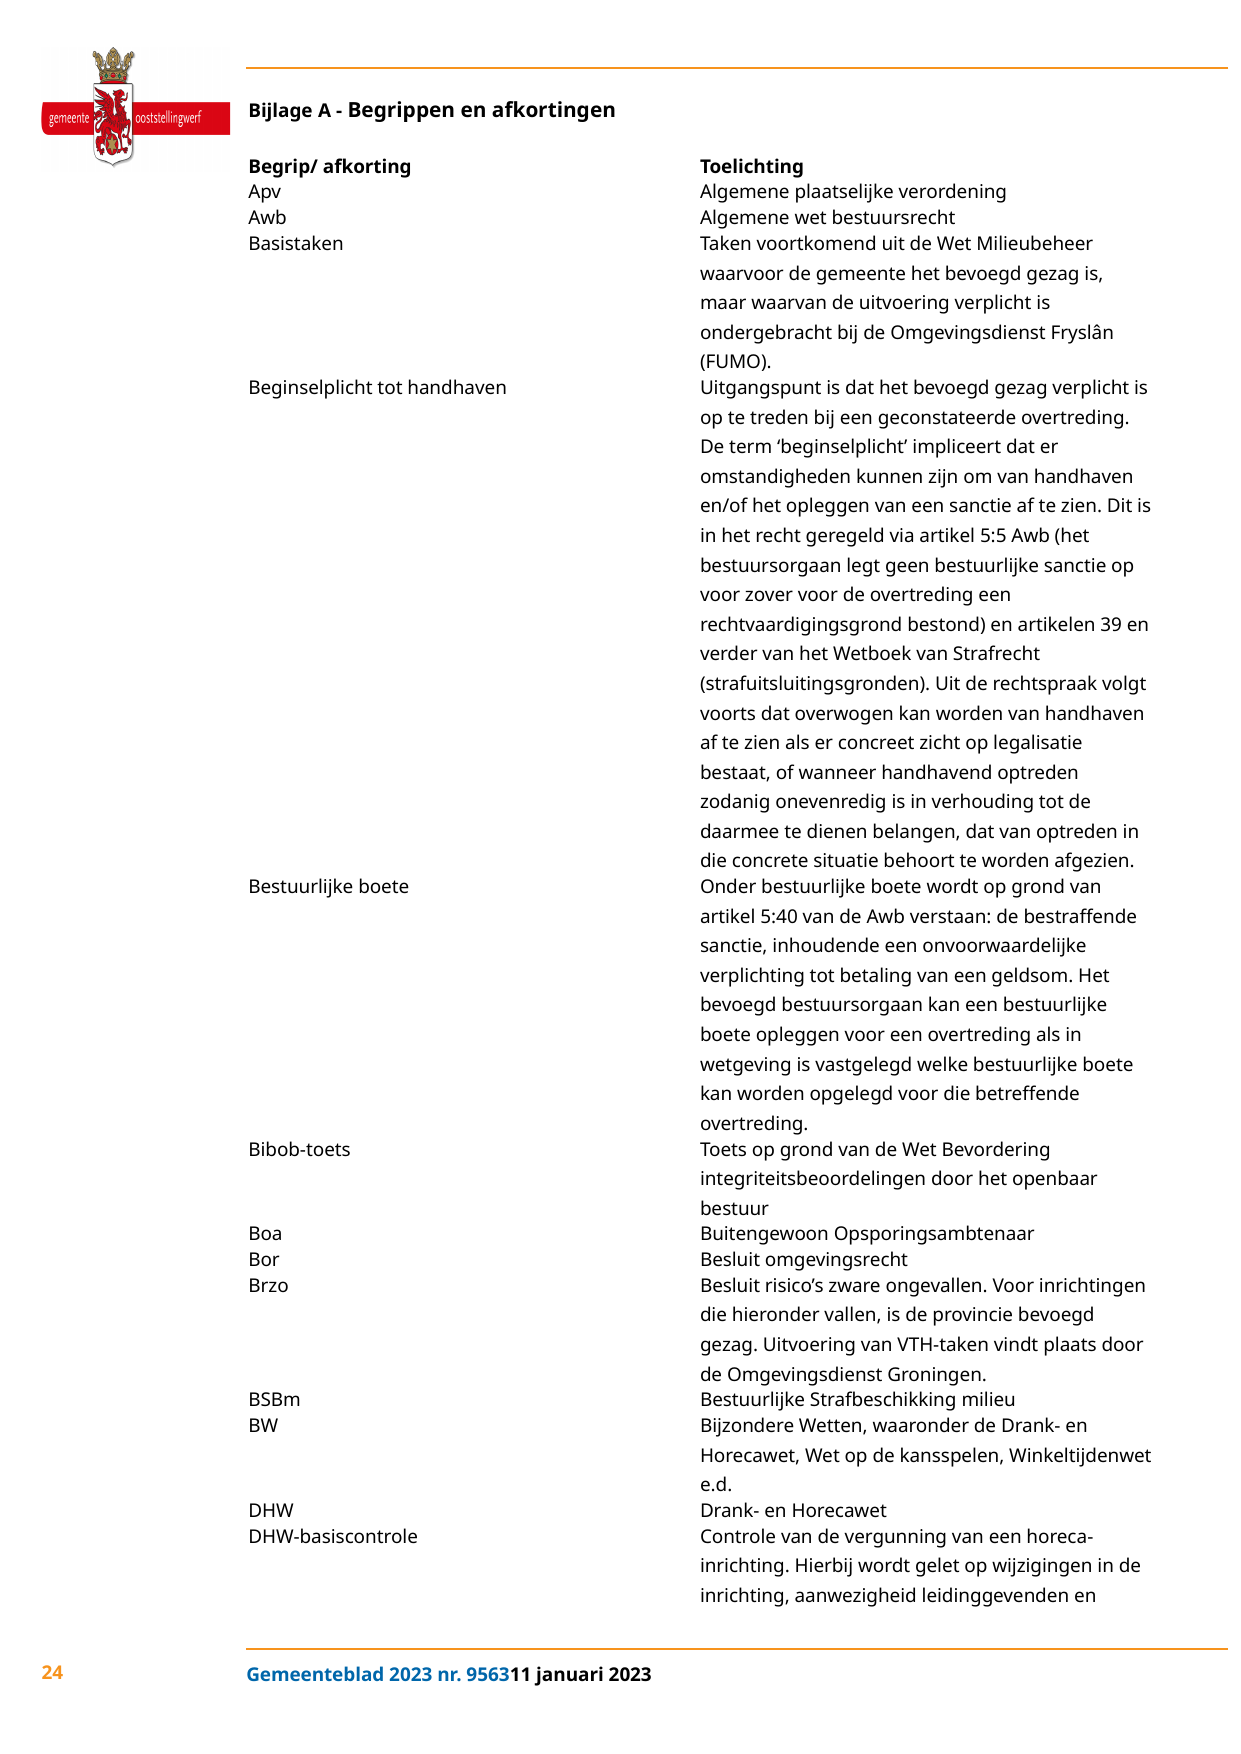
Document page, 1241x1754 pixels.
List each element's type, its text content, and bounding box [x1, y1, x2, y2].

table_cell Algemene wet bestuursrecht [700, 205, 1152, 230]
table_cell Buitengewoon Opsporingsambtenaar [700, 1221, 1152, 1246]
table_cell Uitgangspunt is dat het bevoegd gezag verplicht is op te treden bij een geconstateerde overtreding. De term ‘beginselplicht’ impliceert dat er omstandigheden kunnen zijn om van handhaven en/of het opleggen van een sanctie af te zien. Dit is in het recht geregeld via artikel 5:5 Awb (het bestuursorgaan legt geen bestuurlijke sanctie op voor zover voor de overtreding een rechtvaardigingsgrond bestond) en artikelen 39 en verder van het Wetboek van Strafrecht (strafuitsluitingsgronden). Uit de rechtspraak volgt voorts dat overwogen kan worden van handhaven af te zien als er concreet zicht op legalisatie bestaat, of wanneer handhavend optreden zodanig onevenredig is in verhouding tot de daarmee te dienen belangen, dat van optreden in die concrete situatie behoort te worden afgezien. [700, 374, 1152, 873]
table_cell Onder bestuurlijke boete wordt op grond van artikel 5:40 van de Awb verstaan: de bestraffende sanctie, inhoudende een onvoorwaardelijke verplichting tot betaling van een geldsom. Het bevoegd bestuursorgaan kan een bestuurlijke boete opleggen voor een overtreding als in wetgeving is vastgelegd welke bestuurlijke boete kan worden opgelegd voor die betreffende overtreding. [700, 873, 1152, 1136]
table_header Toelichting [700, 153, 1152, 179]
table_cell Bor [248, 1246, 700, 1272]
table_cell Apv [248, 179, 700, 204]
table_cell Toets op grond van de Wet Bevordering integriteitsbeoordelingen door het openbaar bestuur [700, 1136, 1152, 1221]
table_cell DHW-basiscontrole [248, 1523, 700, 1608]
table_cell BSBm [248, 1387, 700, 1412]
table_cell Drank- en Horecawet [700, 1497, 1152, 1523]
table_cell Bestuurlijke boete [248, 873, 700, 1136]
table_cell Brzo [248, 1272, 700, 1387]
table_cell Boa [248, 1221, 700, 1246]
table_cell DHW [248, 1497, 700, 1523]
table_cell Bestuurlijke Strafbeschikking milieu [700, 1387, 1152, 1412]
table_cell Controle van de vergunning van een horeca-inrichting. Hierbij wordt gelet op wijzigingen in de inrichting, aanwezigheid leidinggevenden en [700, 1523, 1152, 1608]
table_cell Bijzondere Wetten, waaronder de Drank- en Horecawet, Wet op de kansspelen, Winkeltijdenwet e.d. [700, 1412, 1152, 1497]
table_cell Besluit omgevingsrecht [700, 1246, 1152, 1272]
table_cell Basistaken [248, 230, 700, 374]
table_cell BW [248, 1412, 700, 1497]
table_cell Besluit risico’s zware ongevallen. Voor inrichtingen die hieronder vallen, is de provincie bevoegd gezag. Uitvoering van VTH-taken vindt plaats door de Omgevingsdienst Groningen. [700, 1272, 1152, 1387]
text Bijlage A - Begrippen en afkortingen [248, 95, 1152, 123]
table_cell Bibob-toets [248, 1136, 700, 1221]
table_header Begrip/ afkorting [248, 153, 700, 179]
table_cell Taken voortkomend uit de Wet Milieubeheer waarvoor de gemeente het bevoegd gezag is, maar waarvan de uitvoering verplicht is ondergebracht bij de Omgevingsdienst Fryslân (FUMO). [700, 230, 1152, 374]
table_cell Beginselplicht tot handhaven [248, 374, 700, 873]
table_cell Algemene plaatselijke verordening [700, 179, 1152, 204]
picture [41, 47, 231, 172]
table_cell Awb [248, 205, 700, 230]
